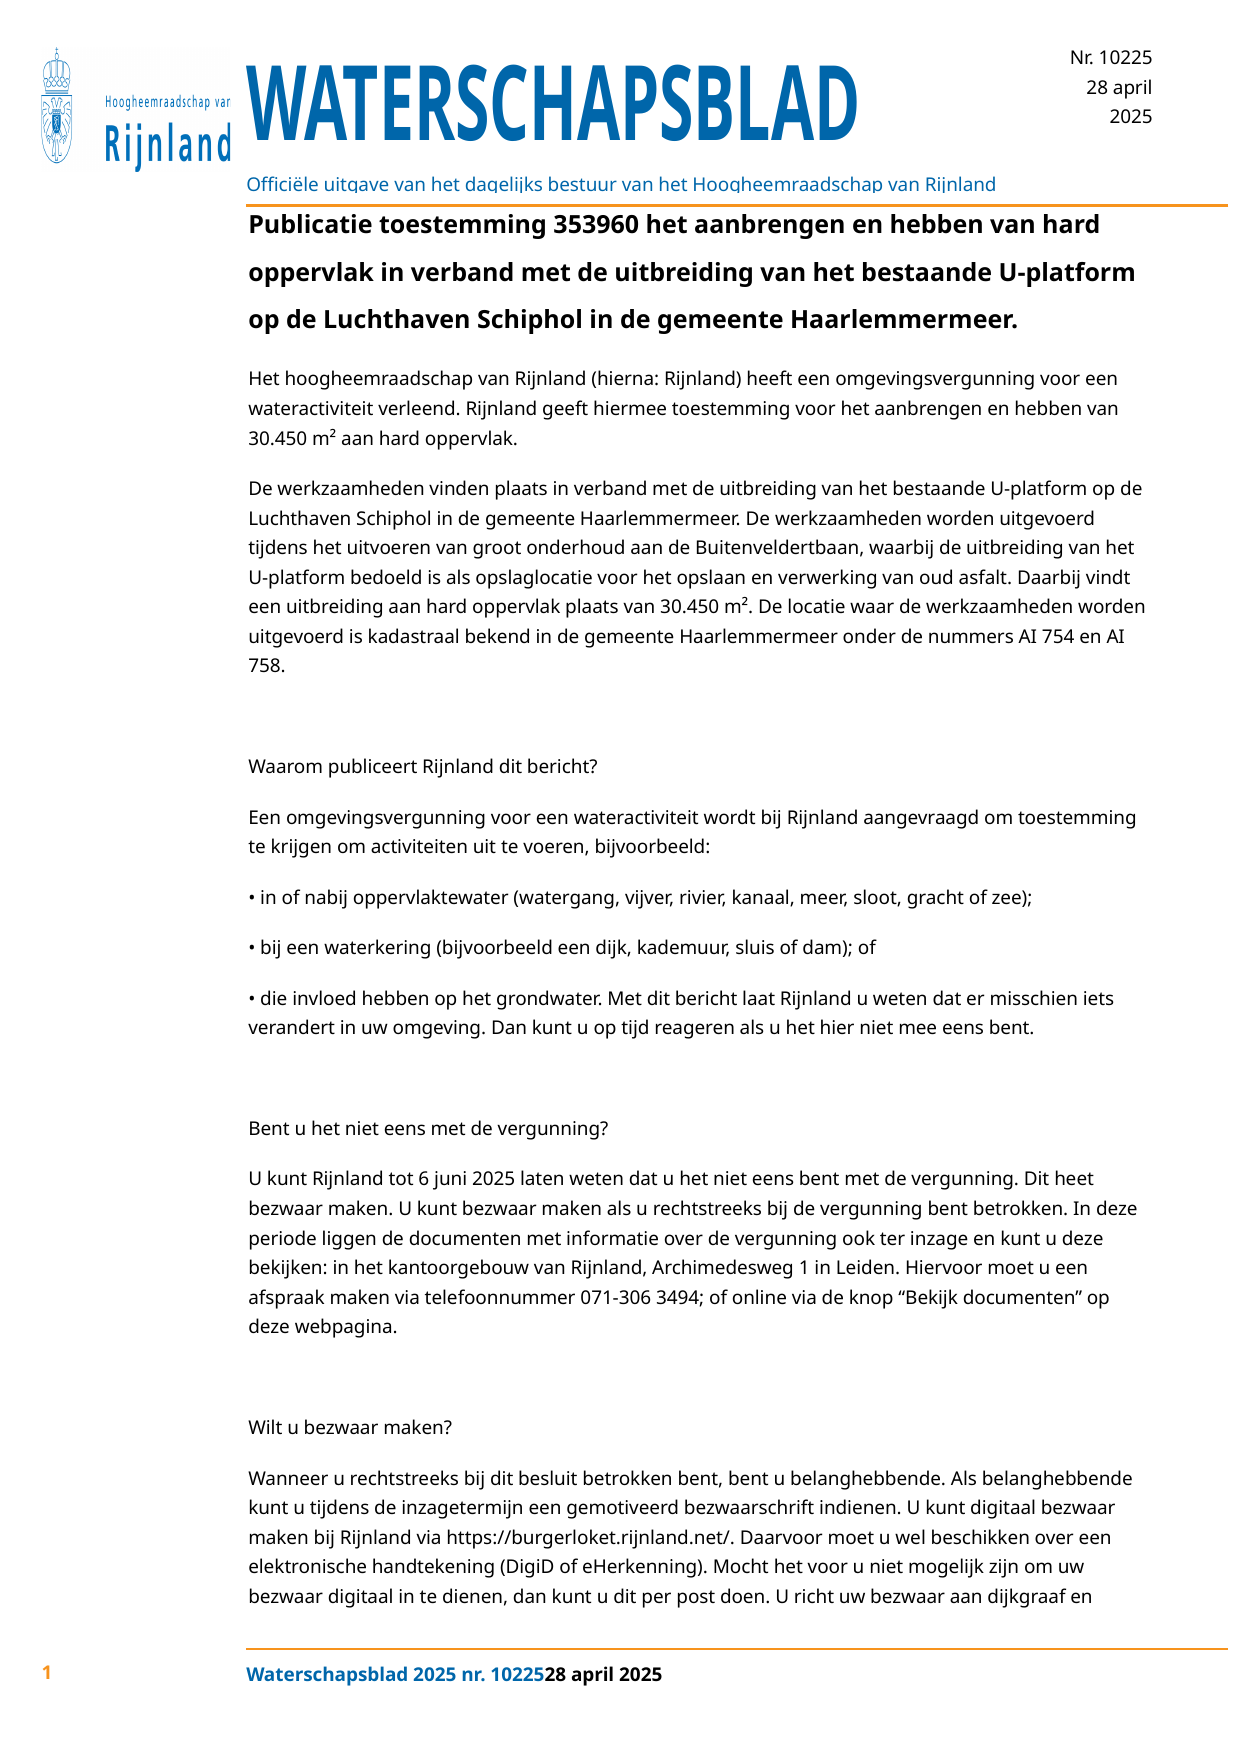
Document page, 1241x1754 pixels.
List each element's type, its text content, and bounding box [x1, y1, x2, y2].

text U kunt Rijnland tot 6 juni 2025 laten weten dat u het niet eens bent met de vergunning. Dit heet bezwaar maken. U kunt bezwaar maken als u rechtstreeks bij de vergunning bent betrokken. In deze periode liggen de documenten met informatie over de vergunning ook ter inzage en kunt u deze bekijken: in het kantoorgebouw van Rijnland, Archimedesweg 1 in Leiden. Hiervoor moet u een afspraak maken via telefoonnummer 071-306 3494; of online via de knop “Bekijk documenten” op deze webpagina. [248, 1166, 1152, 1339]
text De werkzaamheden vinden plaats in verband met de uitbreiding van het bestaande U-platform op de Luchthaven Schiphol in de gemeente Haarlemmermeer. De werkzaamheden worden uitgevoerd tijdens het uitvoeren van groot onderhoud aan de Buitenveldertbaan, waarbij de uitbreiding van het U-platform bedoeld is als opslaglocatie voor het opslaan en verwerking van oud asfalt. Daarbij vindt een uitbreiding aan hard oppervlak plaats van 30.450 m². De locatie waar de werkzaamheden worden uitgevoerd is kadastraal bekend in de gemeente Haarlemmermeer onder de nummers AI 754 en AI 758. [248, 475, 1152, 678]
text Wilt u bezwaar maken? [248, 1414, 1152, 1440]
text Het hoogheemraadschap van Rijnland (hierna: Rijnland) heeft een omgevingsvergunning voor een wateractiviteit verleend. Rijnland geeft hiermee toestemming voor het aanbrengen en hebben van 30.450 m² aan hard oppervlak. [248, 366, 1152, 450]
text Waarom publiceert Rijnland dit bericht? [248, 753, 1152, 779]
picture [41, 47, 231, 172]
text Wanneer u rechtstreeks bij dit besluit betrokken bent, bent u belanghebbende. Als belanghebbende kunt u tijdens de inzagetermijn een gemotiveerd bezwaarschrift indienen. U kunt digitaal bezwaar maken bij Rijnland via https://burgerloket.rijnland.net/. Daarvoor moet u wel beschikken over een elektronische handtekening (DigiD of eHerkenning). Mocht het voor u niet mogelijk zijn om uw bezwaar digitaal in te dienen, dan kunt u dit per post doen. U richt uw bezwaar aan dijkgraaf en [248, 1465, 1152, 1609]
text • in of nabij oppervlaktewater (watergang, vijver, rivier, kanaal, meer, sloot, gracht of zee); [248, 884, 1152, 909]
text • die invloed hebben op het grondwater. Met dit bericht laat Rijnland u weten dat er misschien iets verandert in uw omgeving. Dan kunt u op tijd reageren als u het hier niet mee eens bent. [248, 985, 1152, 1040]
text Bent u het niet eens met de vergunning? [248, 1115, 1152, 1141]
text Publicatie toestemming 353960 het aanbrengen en hebben van hard oppervlak in verband met de uitbreiding van het bestaande U-platform op de Luchthaven Schiphol in de gemeente Haarlemmermeer. [248, 207, 1152, 336]
text Een omgevingsvergunning voor een wateractiviteit wordt bij Rijnland aangevraagd om toestemming te krijgen om activiteiten uit te voeren, bijvoorbeeld: [248, 804, 1152, 859]
text • bij een waterkering (bijvoorbeeld een dijk, kademuur, sluis of dam); of [248, 934, 1152, 960]
